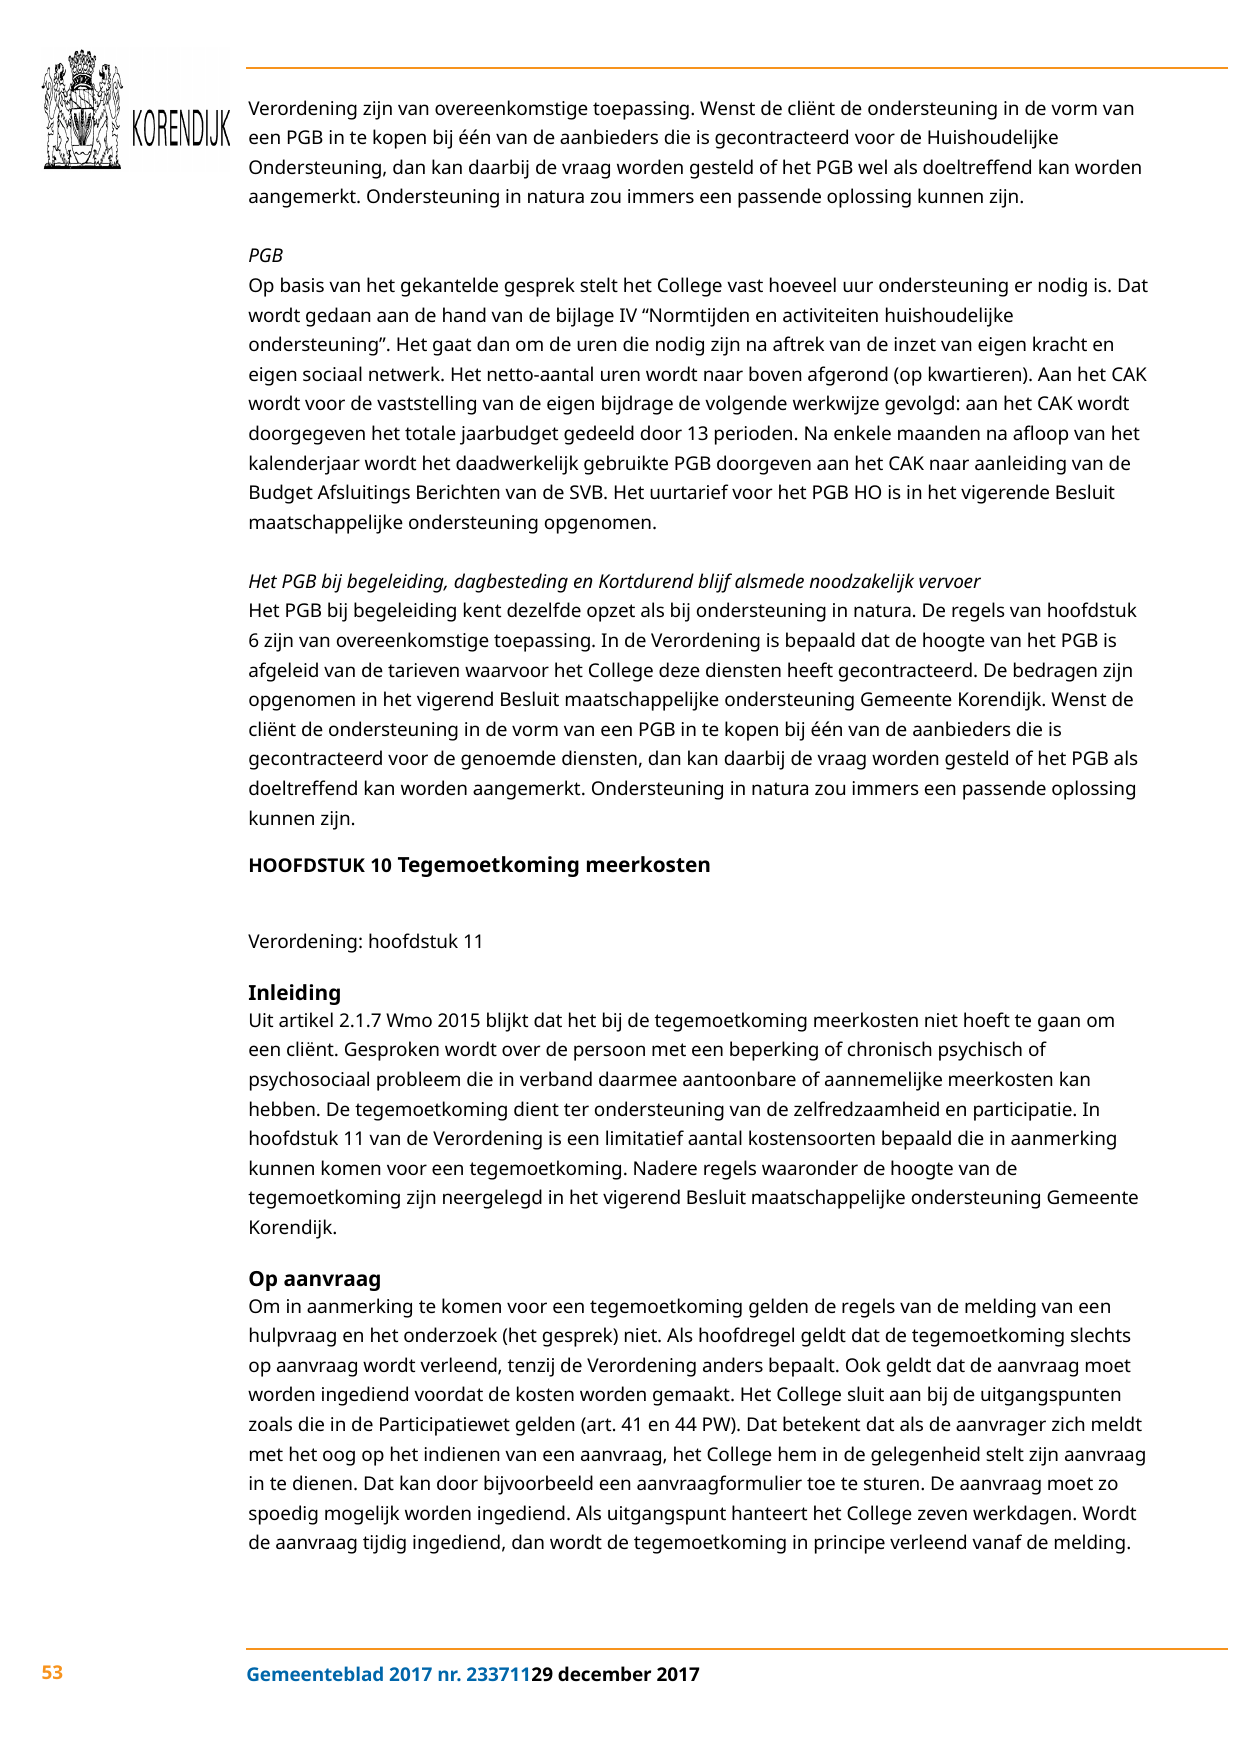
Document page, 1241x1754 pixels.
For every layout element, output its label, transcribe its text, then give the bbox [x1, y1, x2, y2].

text Op aanvraag [248, 1264, 1152, 1293]
picture [41, 47, 231, 172]
text Verordening zijn van overeenkomstige toepassing. Wenst de cliënt de ondersteuning in de vorm van een PGB in te kopen bij één van de aanbieders die is gecontracteerd voor de Huishoudelijke Ondersteuning, dan kan daarbij de vraag worden gesteld of het PGB wel als doeltreffend kan worden aangemerkt. Ondersteuning in natura zou immers een passende oplossing kunnen zijn. [248, 95, 1152, 209]
text PGB [248, 243, 1152, 268]
text Om in aanmerking te komen voor een tegemoetkoming gelden de regels van de melding van een hulpvraag en het onderzoek (het gesprek) niet. Als hoofdregel geldt dat de tegemoetkoming slechts op aanvraag wordt verleend, tenzij de Verordening anders bepaalt. Ook geldt dat de aanvraag moet worden ingediend voordat de kosten worden gemaakt. Het College sluit aan bij de uitgangspunten zoals die in de Participatiewet gelden (art. 41 en 44 PW). Dat betekent dat als de aanvrager zich meldt met het oog op het indienen van een aanvraag, het College hem in de gelegenheid stelt zijn aanvraag in te dienen. Dat kan door bijvoorbeeld een aanvraagformulier toe te sturen. De aanvraag moet zo spoedig mogelijk worden ingediend. Als uitgangspunt hanteert het College zeven werkdagen. Wordt de aanvraag tijdig ingediend, dan wordt de tegemoetkoming in principe verleend vanaf de melding. [248, 1293, 1152, 1555]
text Het PGB bij begeleiding, dagbesteding en Kortdurend blijf alsmede noodzakelijk vervoer [248, 568, 1152, 594]
text Op basis van het gekantelde gesprek stelt het College vast hoeveel uur ondersteuning er nodig is. Dat wordt gedaan aan de hand van de bijlage IV “Normtijden en activiteiten huishoudelijke ondersteuning”. Het gaat dan om de uren die nodig zijn na aftrek van de inzet van eigen kracht en eigen sociaal netwerk. Het netto-aantal uren wordt naar boven afgerond (op kwartieren). Aan het CAK wordt voor de vaststelling van de eigen bijdrage de volgende werkwijze gevolgd: aan het CAK wordt doorgegeven het totale jaarbudget gedeeld door 13 perioden. Na enkele maanden na afloop van het kalenderjaar wordt het daadwerkelijk gebruikte PGB doorgeven aan het CAK naar aanleiding van de Budget Afsluitings Berichten van de SVB. Het uurtarief voor het PGB HO is in het vigerende Besluit maatschappelijke ondersteuning opgenomen. [248, 272, 1152, 535]
text Inleiding [248, 978, 1152, 1007]
text Uit artikel 2.1.7 Wmo 2015 blijkt dat het bij de tegemoetkoming meerkosten niet hoeft te gaan om een cliënt. Gesproken wordt over de persoon met een beperking of chronisch psychisch of psychosociaal probleem die in verband daarmee aantoonbare of aannemelijke meerkosten kan hebben. De tegemoetkoming dient ter ondersteuning van de zelfredzaamheid en participatie. In hoofdstuk 11 van de Verordening is een limitatief aantal kostensoorten bepaald die in aanmerking kunnen komen voor een tegemoetkoming. Nadere regels waaronder de hoogte van de tegemoetkoming zijn neergelegd in het vigerend Besluit maatschappelijke ondersteuning Gemeente Korendijk. [248, 1007, 1152, 1240]
text Het PGB bij begeleiding kent dezelfde opzet als bij ondersteuning in natura. De regels van hoofdstuk 6 zijn van overeenkomstige toepassing. In de Verordening is bepaald dat de hoogte van het PGB is afgeleid van de tarieven waarvoor het College deze diensten heeft gecontracteerd. De bedragen zijn opgenomen in het vigerend Besluit maatschappelijke ondersteuning Gemeente Korendijk. Wenst de cliënt de ondersteuning in de vorm van een PGB in te kopen bij één van de aanbieders die is gecontracteerd voor de genoemde diensten, dan kan daarbij de vraag worden gesteld of het PGB als doeltreffend kan worden aangemerkt. Ondersteuning in natura zou immers een passende oplossing kunnen zijn. [248, 598, 1152, 831]
text HOOFDSTUK 10 Tegemoetkoming meerkosten [248, 850, 1152, 879]
text Verordening: hoofdstuk 11 [248, 928, 1152, 954]
